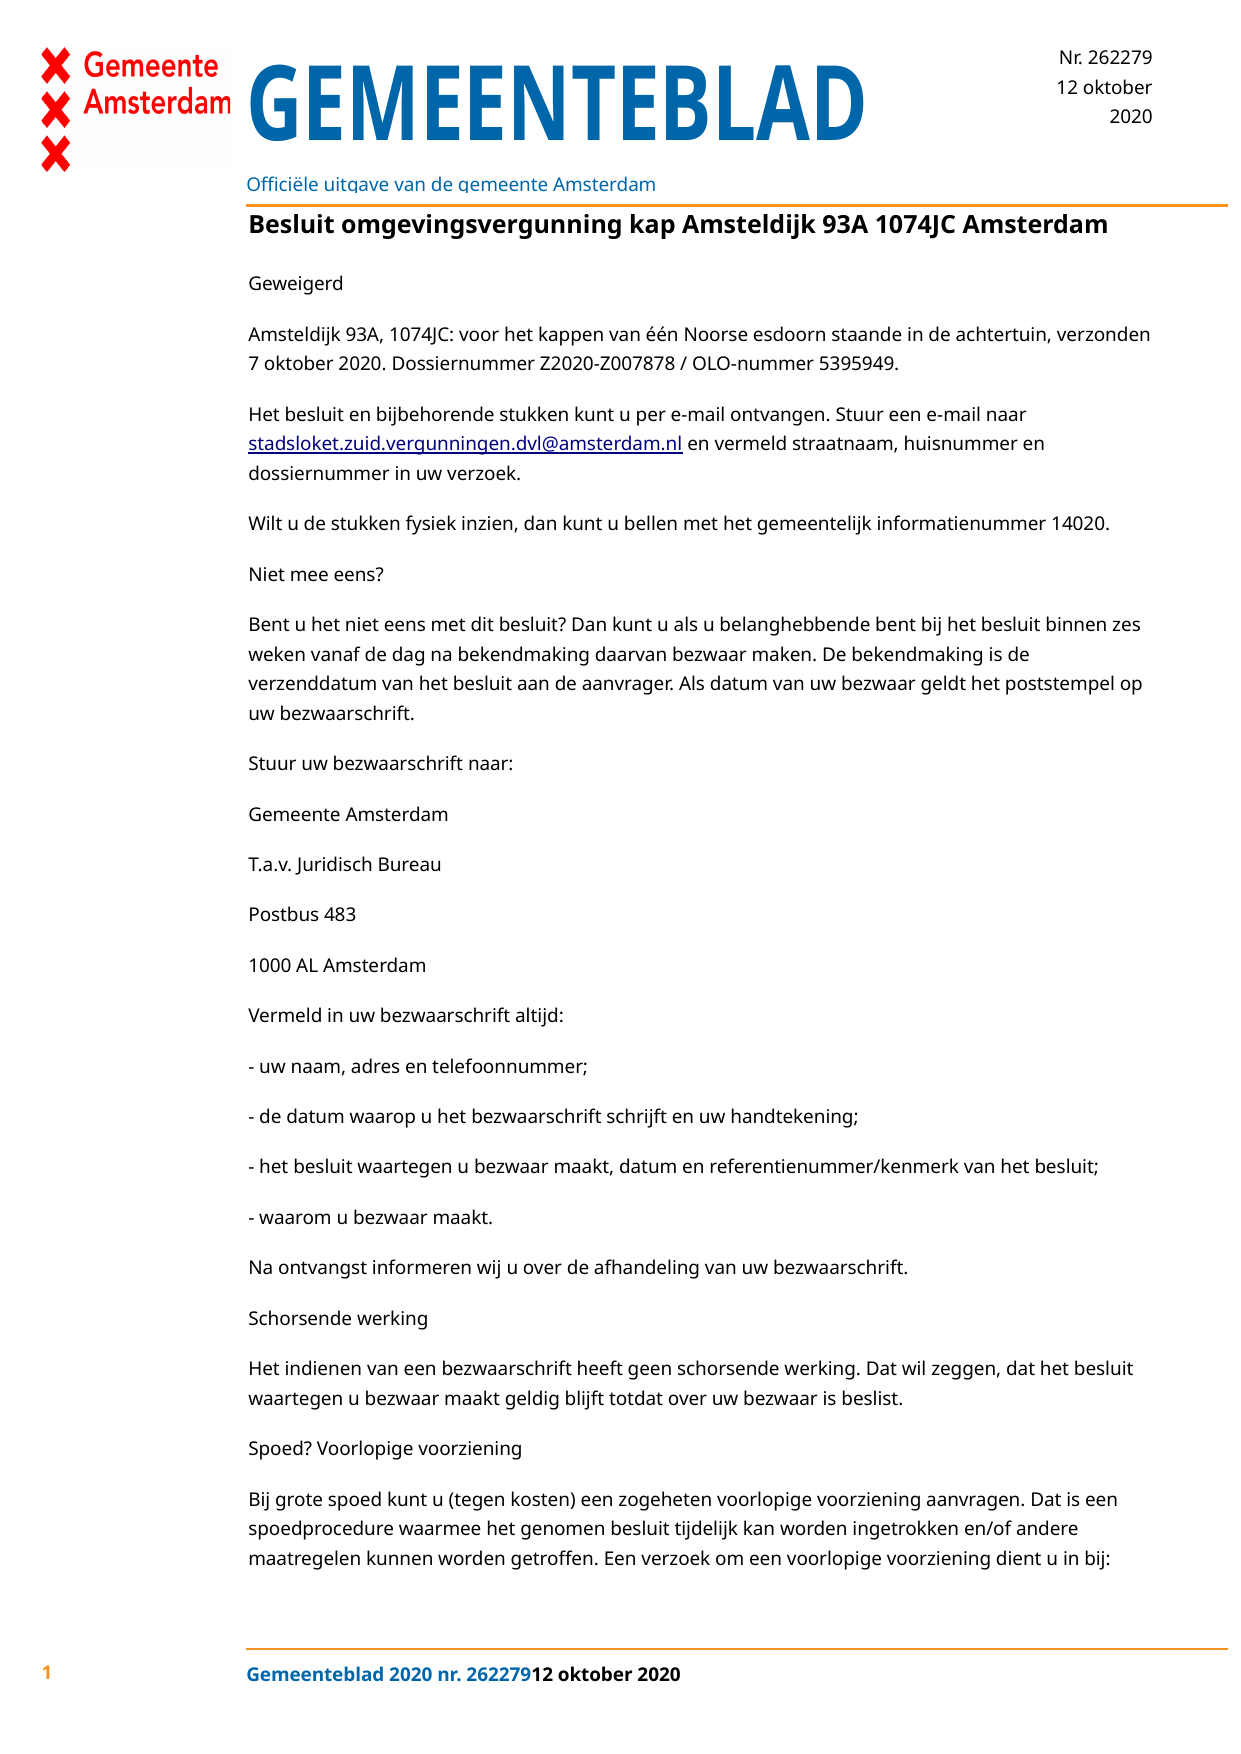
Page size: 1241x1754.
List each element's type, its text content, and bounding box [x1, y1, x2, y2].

text Schorsende werking [248, 1305, 1152, 1331]
text Amsteldijk 93A, 1074JC: voor het kappen van één Noorse esdoorn staande in de achtertuin, verzonden 7 oktober 2020. Dossiernummer Z2020-Z007878 / OLO-nummer 5395949. [248, 321, 1152, 376]
text Postbus 483 [248, 902, 1152, 927]
text Spoed? Voorlopige voorziening [248, 1435, 1152, 1461]
text Geweigerd [248, 270, 1152, 296]
text - waarom u bezwaar maakt. [248, 1204, 1152, 1230]
text Gemeente Amsterdam [248, 801, 1152, 826]
text Bent u het niet eens met dit besluit? Dan kunt u als u belanghebbende bent bij het besluit binnen zes weken vanaf de dag na bekendmaking daarvan bezwaar maken. De bekendmaking is de verzenddatum van het besluit aan de aanvrager. Als datum van uw bezwaar geldt het poststempel op uw bezwaarschrift. [248, 611, 1152, 726]
text 1000 AL Amsterdam [248, 952, 1152, 978]
text - het besluit waartegen u bezwaar maakt, datum en referentienummer/kenmerk van het besluit; [248, 1154, 1152, 1179]
text Het besluit en bijbehorende stukken kunt u per e-mail ontvangen. Stuur een e-mail naar stadsloket.zuid.vergunningen.dvl@amsterdam.nl en vermeld straatnaam, huisnummer en dossiernummer in uw verzoek. [248, 401, 1152, 486]
picture [41, 47, 231, 172]
text Vermeld in uw bezwaarschrift altijd: [248, 1002, 1152, 1028]
text Bij grote spoed kunt u (tegen kosten) een zogeheten voorlopige voorziening aanvragen. Dat is een spoedprocedure waarmee het genomen besluit tijdelijk kan worden ingetrokken en/of andere maatregelen kunnen worden getroffen. Een verzoek om een voorlopige voorziening dient u in bij: [248, 1486, 1152, 1571]
text Het indienen van een bezwaarschrift heeft geen schorsende werking. Dat wil zeggen, dat het besluit waartegen u bezwaar maakt geldig blijft totdat over uw bezwaar is beslist. [248, 1355, 1152, 1411]
text T.a.v. Juridisch Bureau [248, 851, 1152, 877]
text Besluit omgevingsvergunning kap Amsteldijk 93A 1074JC Amsterdam [248, 207, 1152, 241]
text Niet mee eens? [248, 561, 1152, 586]
text Na ontvangst informeren wij u over de afhandeling van uw bezwaarschrift. [248, 1254, 1152, 1280]
text - uw naam, adres en telefoonnummer; [248, 1053, 1152, 1078]
text Wilt u de stukken fysiek inzien, dan kunt u bellen met het gemeentelijk informatienummer 14020. [248, 510, 1152, 536]
text Stuur uw bezwaarschrift naar: [248, 750, 1152, 776]
text - de datum waarop u het bezwaarschrift schrijft en uw handtekening; [248, 1103, 1152, 1129]
